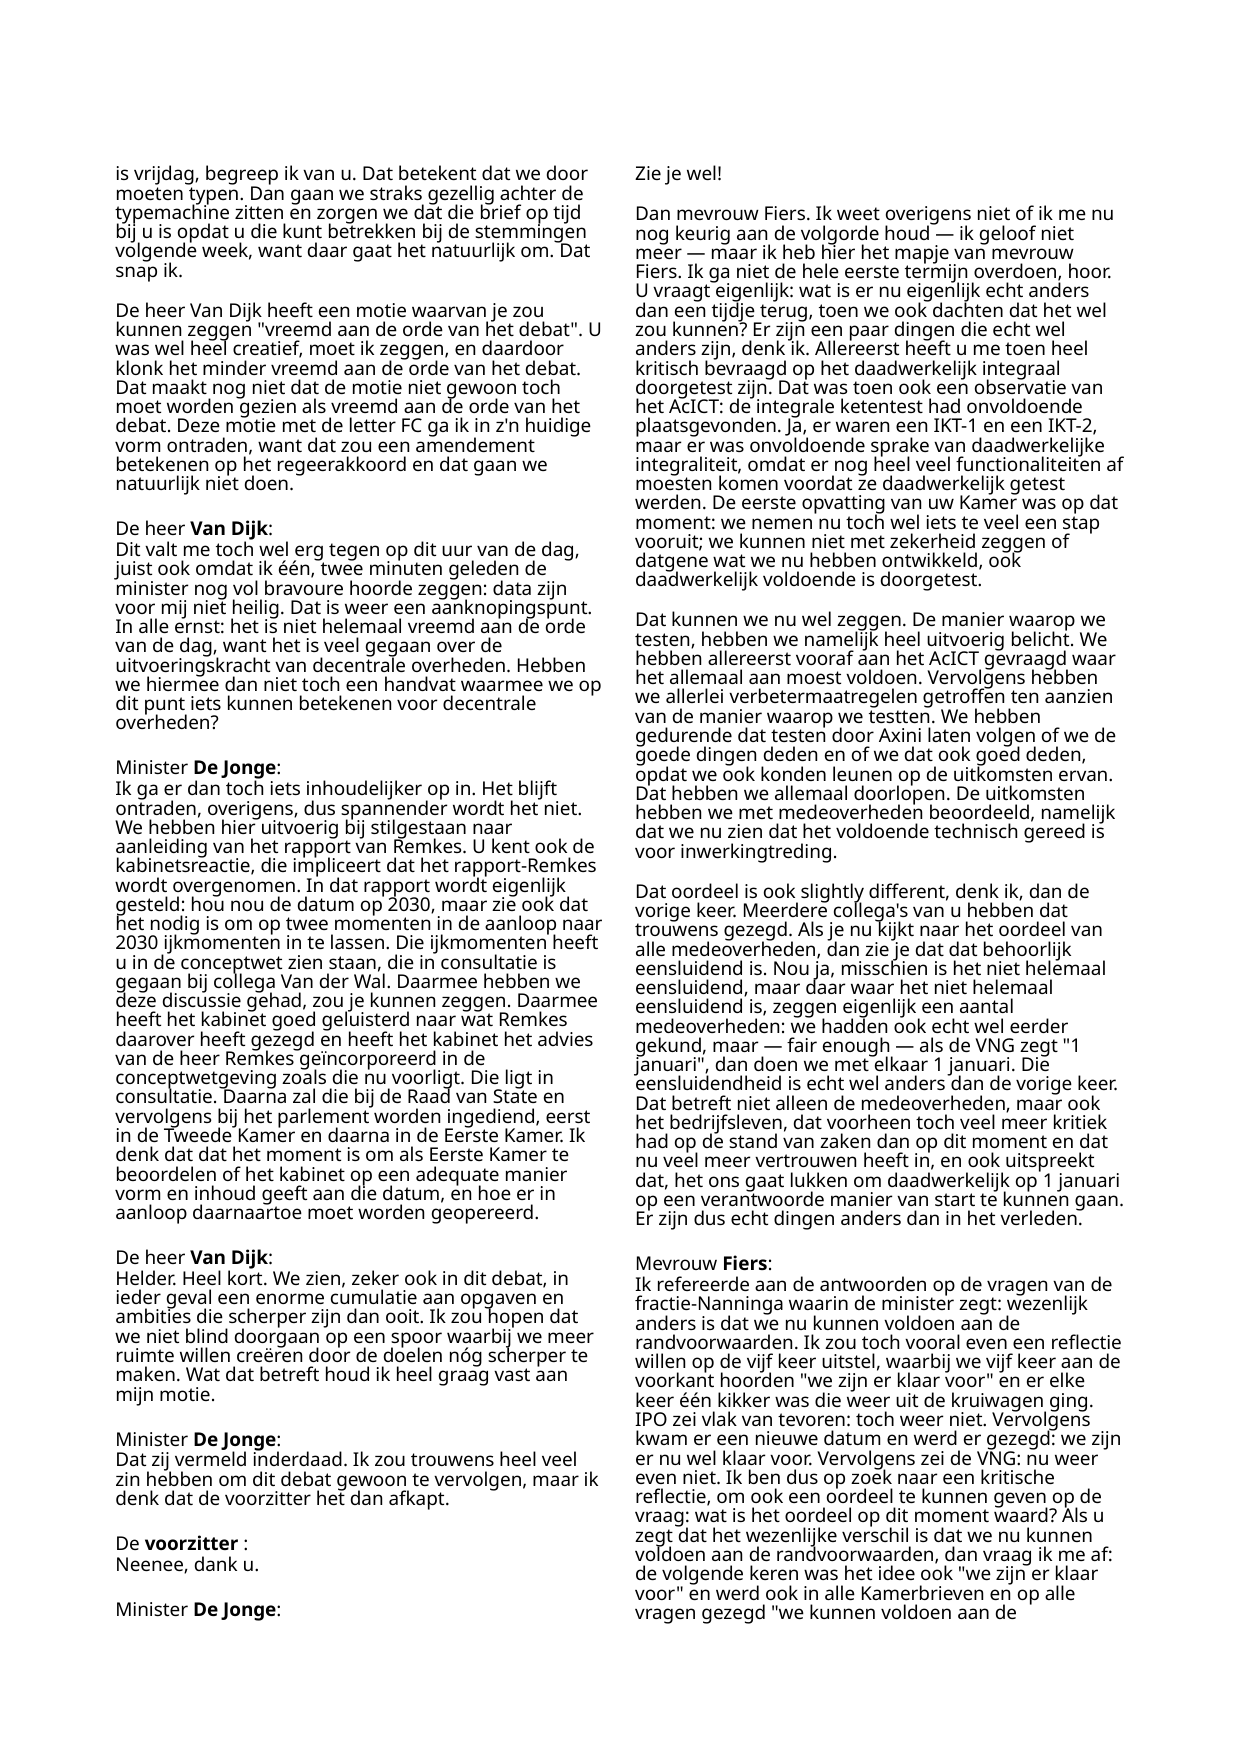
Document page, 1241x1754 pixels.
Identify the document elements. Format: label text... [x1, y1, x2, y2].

text Ik ga er dan toch iets inhoudelijker op in. Het blijft ontraden, overigens, dus spannender wordt het niet. We hebben hier uitvoerig bij stilgestaan naar aanleiding van het rapport van Remkes. U kent ook de kabinetsreactie, die impliceert dat het rapport-Remkes wordt overgenomen. In dat rapport wordt eigenlijk gesteld: hou nou de datum op 2030, maar zie ook dat het nodig is om op twee momenten in de aanloop naar 2030 ijkmomenten in te lassen. Die ijkmomenten heeft u in de conceptwet zien staan, die in consultatie is gegaan bij collega Van der Wal. Daarmee hebben we deze discussie gehad, zou je kunnen zeggen. Daarmee heeft het kabinet goed geluisterd naar wat Remkes daarover heeft gezegd en heeft het kabinet het advies van de heer Remkes geïncorporeerd in de conceptwetgeving zoals die nu voorligt. Die ligt in consultatie. Daarna zal die bij de Raad van State en vervolgens bij het parlement worden ingediend, eerst in de Tweede Kamer en daarna in de Eerste Kamer. Ik denk dat dat het moment is om als Eerste Kamer te beoordelen of het kabinet op een adequate manier vorm en inhoud geeft aan die datum, en hoe er in aanloop daarnaartoe moet worden geopereerd. [115, 780, 605, 1223]
text De voorzitter : [115, 1530, 605, 1556]
text Mevrouw Fiers: [635, 1250, 1125, 1276]
text Minister De Jonge: [115, 1596, 605, 1622]
text Neenee, dank u. [115, 1556, 605, 1575]
text Ik refereerde aan de antwoorden op de vragen van de fractie-Nanninga waarin de minister zegt: wezenlijk anders is dat we nu kunnen voldoen aan de randvoorwaarden. Ik zou toch vooral even een reflectie willen op de vijf keer uitstel, waarbij we vijf keer aan de voorkant hoorden "we zijn er klaar voor" en er elke keer één kikker was die weer uit de kruiwagen ging. IPO zei vlak van tevoren: toch weer niet. Vervolgens kwam er een nieuwe datum en werd er gezegd: we zijn er nu wel klaar voor. Vervolgens zei de VNG: nu weer even niet. Ik ben dus op zoek naar een kritische reflectie, om ook een oordeel te kunnen geven op de vraag: wat is het oordeel op dit moment waard? Als u zegt dat het wezenlijke verschil is dat we nu kunnen voldoen aan de randvoorwaarden, dan vraag ik me af: de volgende keren was het idee ook "we zijn er klaar voor" en werd ook in alle Kamerbrieven en op alle vragen gezegd "we kunnen voldoen aan de [635, 1276, 1125, 1623]
text De heer Van Dijk heeft een motie waarvan je zou kunnen zeggen "vreemd aan de orde van het debat". U was wel heel creatief, moet ik zeggen, en daardoor klonk het minder vreemd aan de orde van het debat. Dat maakt nog niet dat de motie niet gewoon toch moet worden gezien als vreemd aan de orde van het debat. Deze motie met de letter FC ga ik in z'n huidige vorm ontraden, want dat zou een amendement betekenen op het regeerakkoord en dat gaan we natuurlijk niet doen. [115, 302, 605, 494]
text De heer Van Dijk: [115, 515, 605, 541]
text Minister De Jonge: [115, 754, 605, 780]
text Zie je wel! [635, 165, 1125, 184]
text Dat oordeel is ook slightly different, denk ik, dan de vorige keer. Meerdere collega's van u hebben dat trouwens gezegd. Als je nu kijkt naar het oordeel van alle medeoverheden, dan zie je dat dat behoorlijk eensluidend is. Nou ja, misschien is het niet helemaal eensluidend, maar daar waar het niet helemaal eensluidend is, zeggen eigenlijk een aantal medeoverheden: we hadden ook echt wel eerder gekund, maar — fair enough — als de VNG zegt "1 januari", dan doen we met elkaar 1 januari. Die eensluidendheid is echt wel anders dan de vorige keer. Dat betreft niet alleen de medeoverheden, maar ook het bedrijfsleven, dat voorheen toch veel meer kritiek had op de stand van zaken dan op dit moment en dat nu veel meer vertrouwen heeft in, en ook uitspreekt dat, het ons gaat lukken om daadwerkelijk op 1 januari op een verantwoorde manier van start te kunnen gaan. Er zijn dus echt dingen anders dan in het verleden. [635, 883, 1125, 1229]
text is vrijdag, begreep ik van u. Dat betekent dat we door moeten typen. Dan gaan we straks gezellig achter de typemachine zitten en zorgen we dat die brief op tijd bij u is opdat u die kunt betrekken bij de stemmingen volgende week, want daar gaat het natuurlijk om. Dat snap ik. [115, 165, 605, 281]
text De heer Van Dijk: [115, 1244, 605, 1270]
text Dat zij vermeld inderdaad. Ik zou trouwens heel veel zin hebben om dit debat gewoon te vervolgen, maar ik denk dat de voorzitter het dan afkapt. [115, 1451, 605, 1509]
text Dit valt me toch wel erg tegen op dit uur van de dag, juist ook omdat ik één, twee minuten geleden de minister nog vol bravoure hoorde zeggen: data zijn voor mij niet heilig. Dat is weer een aanknopingspunt. In alle ernst: het is niet helemaal vreemd aan de orde van de dag, want het is veel gegaan over de uitvoeringskracht van decentrale overheden. Hebben we hiermee dan niet toch een handvat waarmee we op dit punt iets kunnen betekenen voor decentrale overheden? [115, 541, 605, 734]
text Helder. Heel kort. We zien, zeker ook in dit debat, in ieder geval een enorme cumulatie aan opgaven en ambities die scherper zijn dan ooit. Ik zou hopen dat we niet blind doorgaan op een spoor waarbij we meer ruimte willen creëren door de doelen nóg scherper te maken. Wat dat betreft houd ik heel graag vast aan mijn motie. [115, 1270, 605, 1405]
text Dan mevrouw Fiers. Ik weet overigens niet of ik me nu nog keurig aan de volgorde houd — ik geloof niet meer — maar ik heb hier het mapje van mevrouw Fiers. Ik ga niet de hele eerste termijn overdoen, hoor. U vraagt eigenlijk: wat is er nu eigenlijk echt anders dan een tijdje terug, toen we ook dachten dat het wel zou kunnen? Er zijn een paar dingen die echt wel anders zijn, denk ik. Allereerst heeft u me toen heel kritisch bevraagd op het daadwerkelijk integraal doorgetest zijn. Dat was toen ook een observatie van het AcICT: de integrale ketentest had onvoldoende plaatsgevonden. Ja, er waren een IKT-1 en een IKT-2, maar er was onvoldoende sprake van daadwerkelijke integraliteit, omdat er nog heel veel functionaliteiten af moesten komen voordat ze daadwerkelijk getest werden. De eerste opvatting van uw Kamer was op dat moment: we nemen nu toch wel iets te veel een stap vooruit; we kunnen niet met zekerheid zeggen of datgene wat we nu hebben ontwikkeld, ook daadwerkelijk voldoende is doorgetest. [635, 205, 1125, 591]
text Minister De Jonge: [115, 1426, 605, 1451]
text Dat kunnen we nu wel zeggen. De manier waarop we testen, hebben we namelijk heel uitvoerig belicht. We hebben allereerst vooraf aan het AcICT gevraagd waar het allemaal aan moest voldoen. Vervolgens hebben we allerlei verbetermaatregelen getroffen ten aanzien van de manier waarop we testten. We hebben gedurende dat testen door Axini laten volgen of we de goede dingen deden en of we dat ook goed deden, opdat we ook konden leunen op de uitkomsten ervan. Dat hebben we allemaal doorlopen. De uitkomsten hebben we met medeoverheden beoordeeld, namelijk dat we nu zien dat het voldoende technisch gereed is voor inwerkingtreding. [635, 611, 1125, 862]
